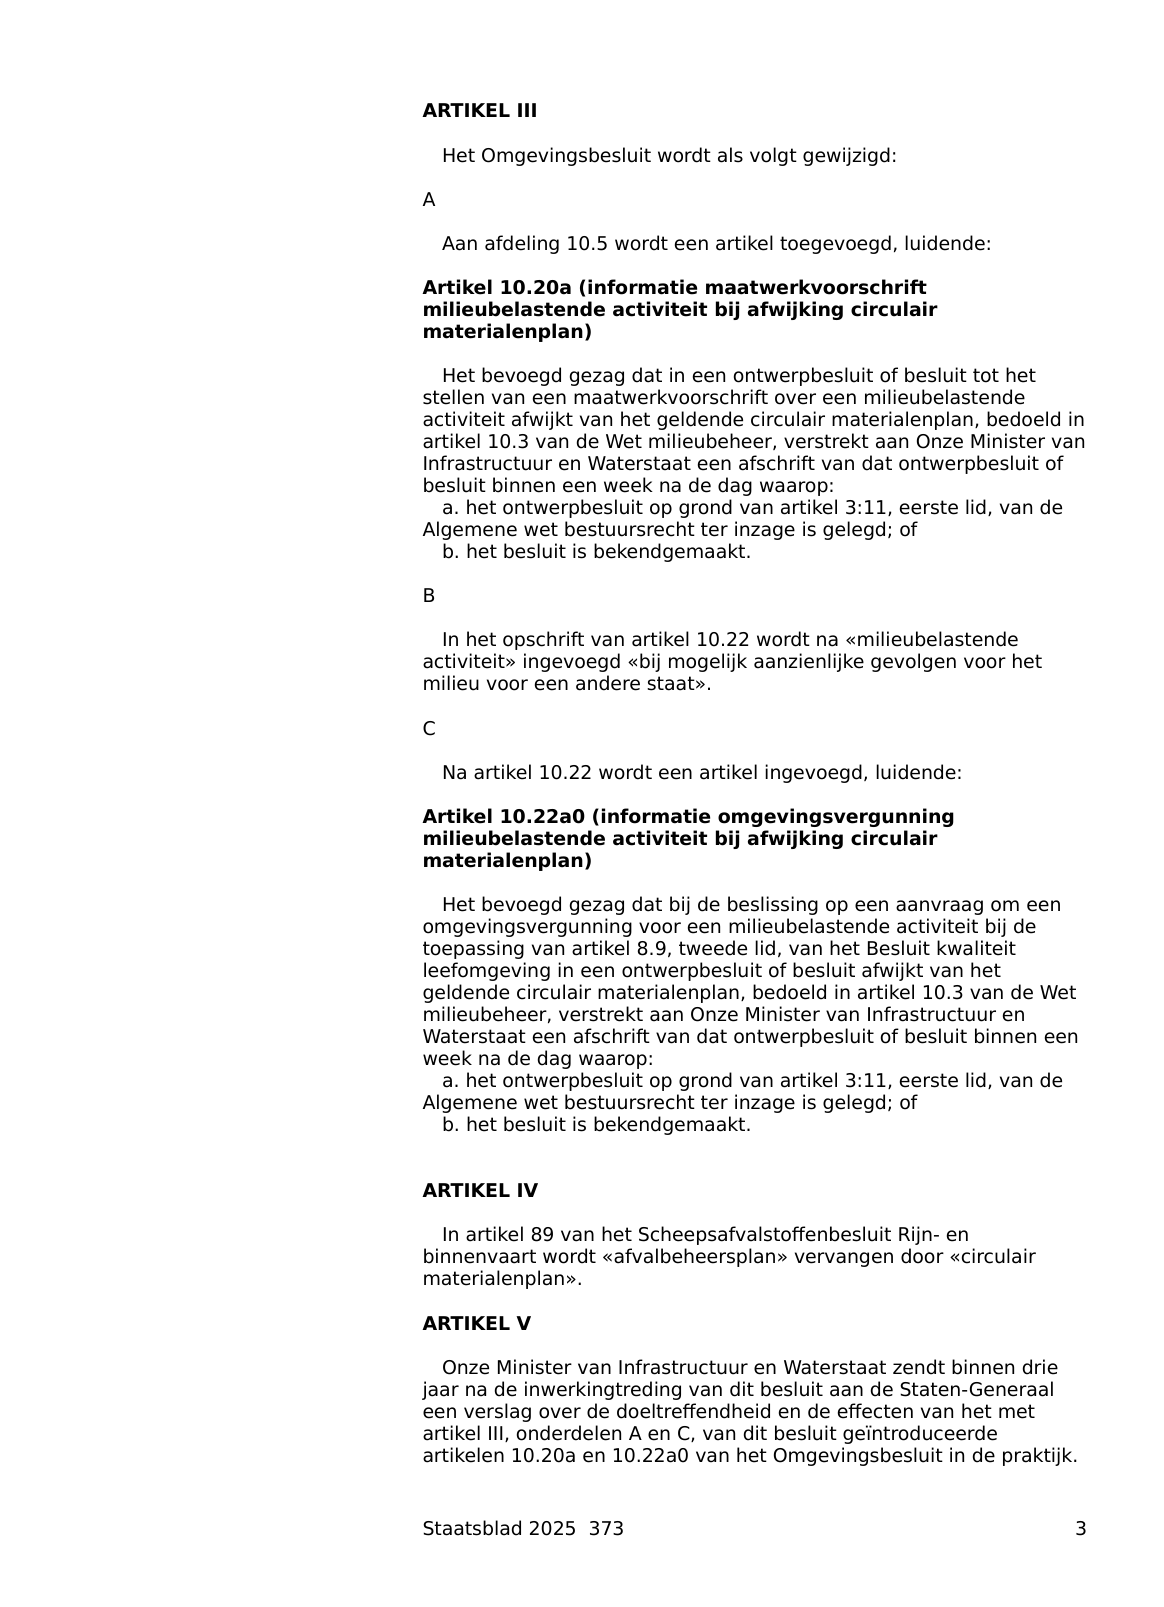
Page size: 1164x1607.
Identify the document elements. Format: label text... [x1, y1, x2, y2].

subtitle Artikel 10.22a0 (informatie omgevingsvergunning milieubelastende activiteit bij afwijking circulair materialenplan) [422, 806, 1087, 872]
text b. het besluit is bekendgemaakt. [422, 1114, 1087, 1136]
text A [422, 189, 1087, 211]
text Onze Minister van Infrastructuur en Waterstaat zendt binnen drie jaar na de inwerkingtreding van dit besluit aan de Staten-Generaal een verslag over de doeltreffendheid en de effecten van het met artikel III, onderdelen A en C, van dit besluit geïntroduceerde artikelen 10.20a en 10.22a0 van het Omgevingsbesluit in de praktijk. [422, 1357, 1087, 1466]
text a. het ontwerpbesluit op grond van artikel 3:11, eerste lid, van de Algemene wet bestuursrecht ter inzage is gelegd; of [422, 497, 1087, 541]
text B [422, 585, 1087, 607]
text Het bevoegd gezag dat in een ontwerpbesluit of besluit tot het stellen van een maatwerkvoorschrift over een milieubelastende activiteit afwijkt van het geldende circulair materialenplan, bedoeld in artikel 10.3 van de Wet milieubeheer, verstrekt aan Onze Minister van Infrastructuur en Waterstaat een afschrift van dat ontwerpbesluit of besluit binnen een week na de dag waarop: [422, 365, 1087, 497]
subtitle ARTIKEL IV [422, 1180, 1087, 1202]
text In het opschrift van artikel 10.22 wordt na «milieubelastende activiteit» ingevoegd «bij mogelijk aanzienlijke gevolgen voor het milieu voor een andere staat». [422, 629, 1087, 695]
text Aan afdeling 10.5 wordt een artikel toegevoegd, luidende: [422, 233, 1087, 255]
subtitle ARTIKEL III [422, 100, 1087, 122]
subtitle Artikel 10.20a (informatie maatwerkvoorschrift milieubelastende activiteit bij afwijking circulair materialenplan) [422, 277, 1087, 343]
text Na artikel 10.22 wordt een artikel ingevoegd, luidende: [422, 762, 1087, 784]
text C [422, 717, 1087, 739]
text b. het besluit is bekendgemaakt. [422, 541, 1087, 563]
text Het bevoegd gezag dat bij de beslissing op een aanvraag om een omgevingsvergunning voor een milieubelastende activiteit bij de toepassing van artikel 8.9, tweede lid, van het Besluit kwaliteit leefomgeving in een ontwerpbesluit of besluit afwijkt van het geldende circulair materialenplan, bedoeld in artikel 10.3 van de Wet milieubeheer, verstrekt aan Onze Minister van Infrastructuur en Waterstaat een afschrift van dat ontwerpbesluit of besluit binnen een week na de dag waarop: [422, 894, 1087, 1070]
subtitle ARTIKEL V [422, 1312, 1087, 1334]
text In artikel 89 van het Scheepsafvalstoffenbesluit Rijn- en binnenvaart wordt «afvalbeheersplan» vervangen door «circulair materialenplan». [422, 1224, 1087, 1290]
text a. het ontwerpbesluit op grond van artikel 3:11, eerste lid, van de Algemene wet bestuursrecht ter inzage is gelegd; of [422, 1070, 1087, 1114]
text Het Omgevingsbesluit wordt als volgt gewijzigd: [422, 144, 1087, 167]
